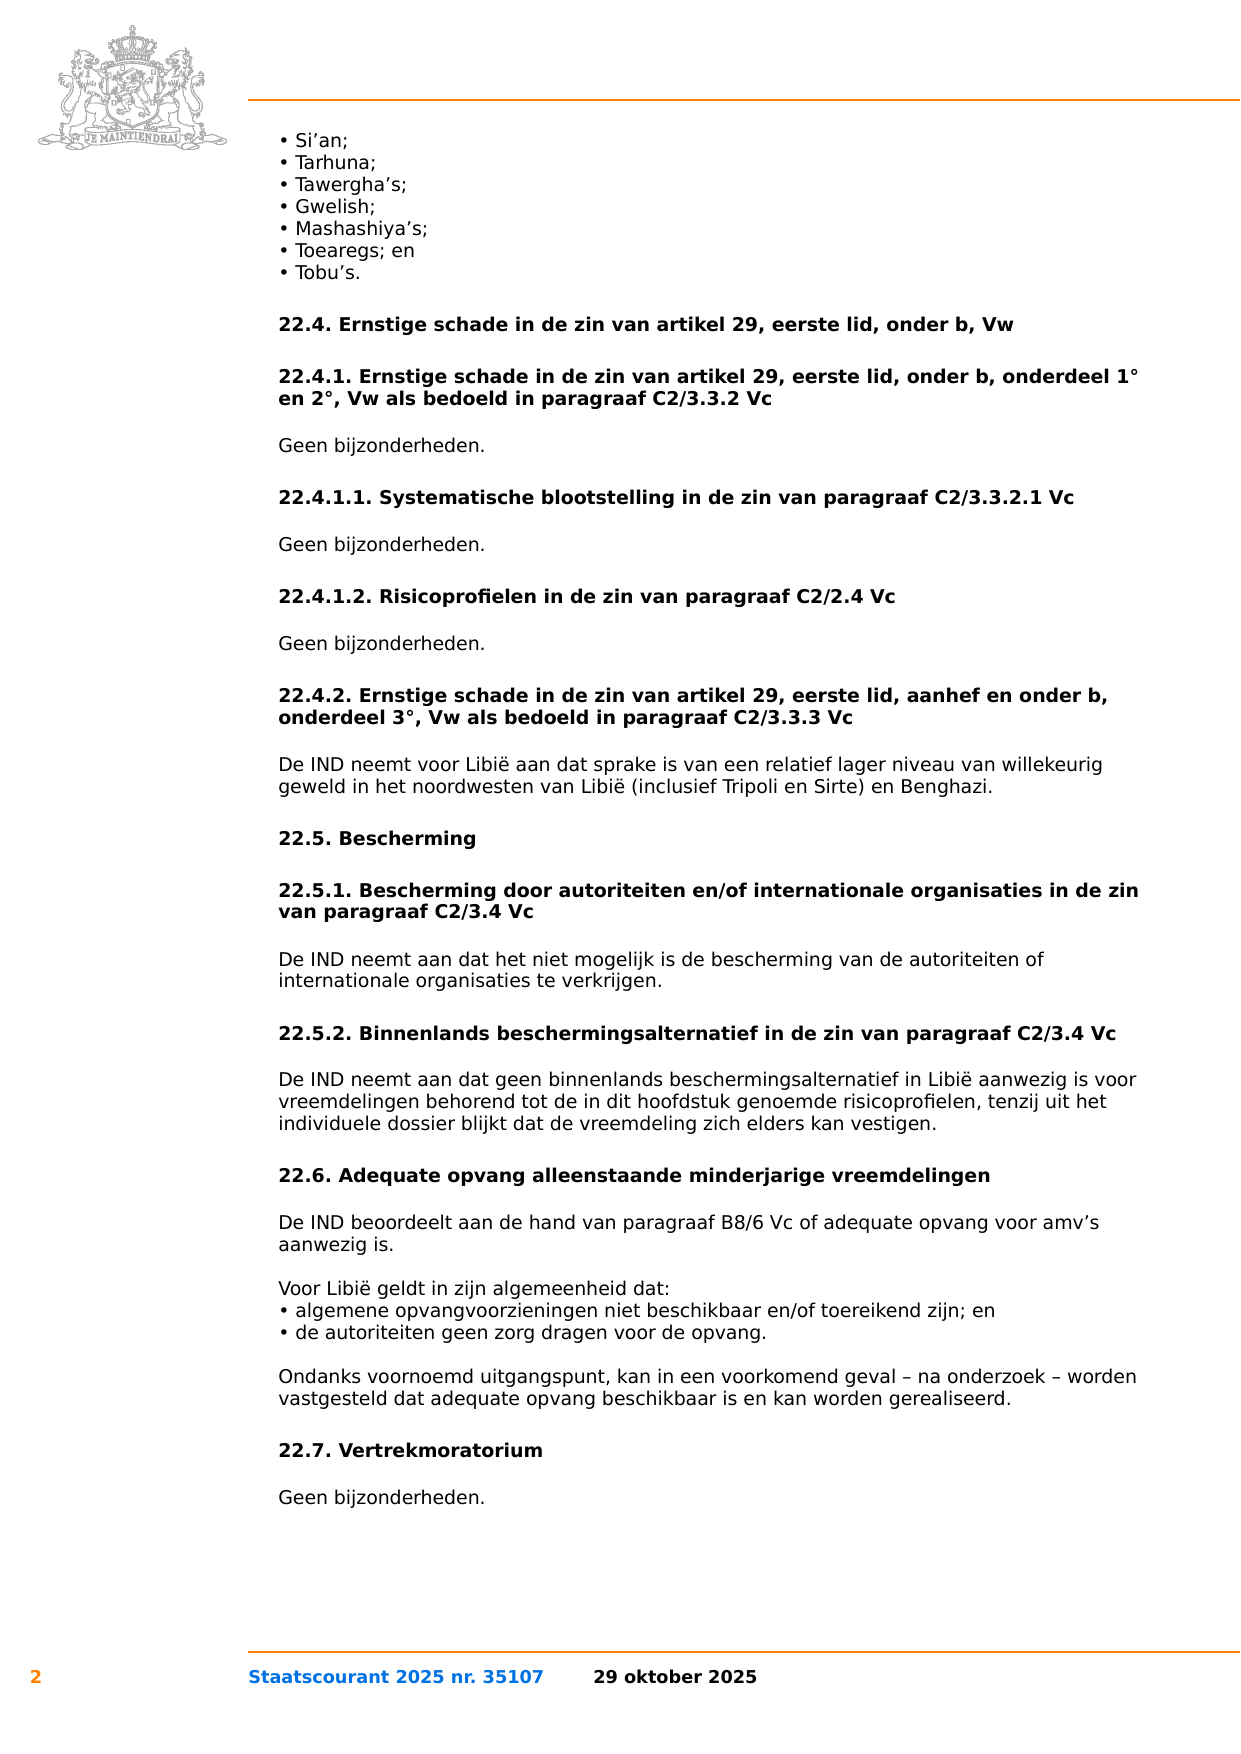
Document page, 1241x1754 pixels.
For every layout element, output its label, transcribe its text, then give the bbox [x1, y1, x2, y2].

subtitle 22.4.2. Ernstige schade in de zin van artikel 29, eerste lid, aanhef en onder b, onderdeel 3°, Vw als bedoeld in paragraaf C2/3.3.3 Vc [278, 684, 1163, 728]
text • Toearegs; en [278, 240, 1163, 262]
text • Tobu’s. [278, 262, 1163, 284]
text • Tawergha’s; [278, 174, 1163, 196]
text • algemene opvangvoorzieningen niet beschikbaar en/of toereikend zijn; en [278, 1300, 1163, 1322]
subtitle 22.4.1.1. Systematische blootstelling in de zin van paragraaf C2/3.3.2.1 Vc [278, 487, 1163, 509]
text Geen bijzonderheden. [278, 633, 1163, 654]
text Geen bijzonderheden. [278, 1487, 1163, 1509]
text Geen bijzonderheden. [278, 534, 1163, 556]
text De IND neemt aan dat het niet mogelijk is de bescherming van de autoriteiten of internationale organisaties te verkrijgen. [278, 948, 1163, 992]
subtitle 22.5.2. Binnenlands beschermingsalternatief in de zin van paragraaf C2/3.4 Vc [278, 1022, 1163, 1044]
subtitle 22.4.1. Ernstige schade in de zin van artikel 29, eerste lid, onder b, onderdeel 1° en 2°, Vw als bedoeld in paragraaf C2/3.3.2 Vc [278, 366, 1163, 410]
text Geen bijzonderheden. [278, 435, 1163, 457]
subtitle 22.4. Ernstige schade in de zin van artikel 29, eerste lid, onder b, Vw [278, 314, 1163, 336]
picture [38, 25, 227, 150]
text • Si’an; [278, 130, 1163, 152]
subtitle 22.5. Bescherming [278, 827, 1163, 849]
subtitle 22.5.1. Bescherming door autoriteiten en/of internationale organisaties in de zin van paragraaf C2/3.4 Vc [278, 879, 1163, 923]
text De IND beoordeelt aan de hand van paragraaf B8/6 Vc of adequate opvang voor amv’s aanwezig is. [278, 1212, 1163, 1256]
text De IND neemt voor Libië aan dat sprake is van een relatief lager niveau van willekeurig geweld in het noordwesten van Libië (inclusief Tripoli en Sirte) en Benghazi. [278, 753, 1163, 797]
text De IND neemt aan dat geen binnenlands beschermingsalternatief in Libië aanwezig is voor vreemdelingen behorend tot de in dit hoofdstuk genoemde risicoprofielen, tenzij uit het individuele dossier blijkt dat de vreemdeling zich elders kan vestigen. [278, 1069, 1163, 1135]
text • Mashashiya’s; [278, 218, 1163, 240]
subtitle 22.4.1.2. Risicoprofielen in de zin van paragraaf C2/2.4 Vc [278, 586, 1163, 608]
text Ondanks voornoemd uitgangspunt, kan in een voorkomend geval – na onderzoek – worden vastgesteld dat adequate opvang beschikbaar is en kan worden gerealiseerd. [278, 1366, 1163, 1410]
subtitle 22.7. Vertrekmoratorium [278, 1440, 1163, 1462]
text • Gwelish; [278, 196, 1163, 218]
text • de autoriteiten geen zorg dragen voor de opvang. [278, 1322, 1163, 1344]
text Voor Libië geldt in zijn algemeenheid dat: [278, 1278, 1163, 1300]
text • Tarhuna; [278, 152, 1163, 174]
subtitle 22.6. Adequate opvang alleenstaande minderjarige vreemdelingen [278, 1165, 1163, 1187]
